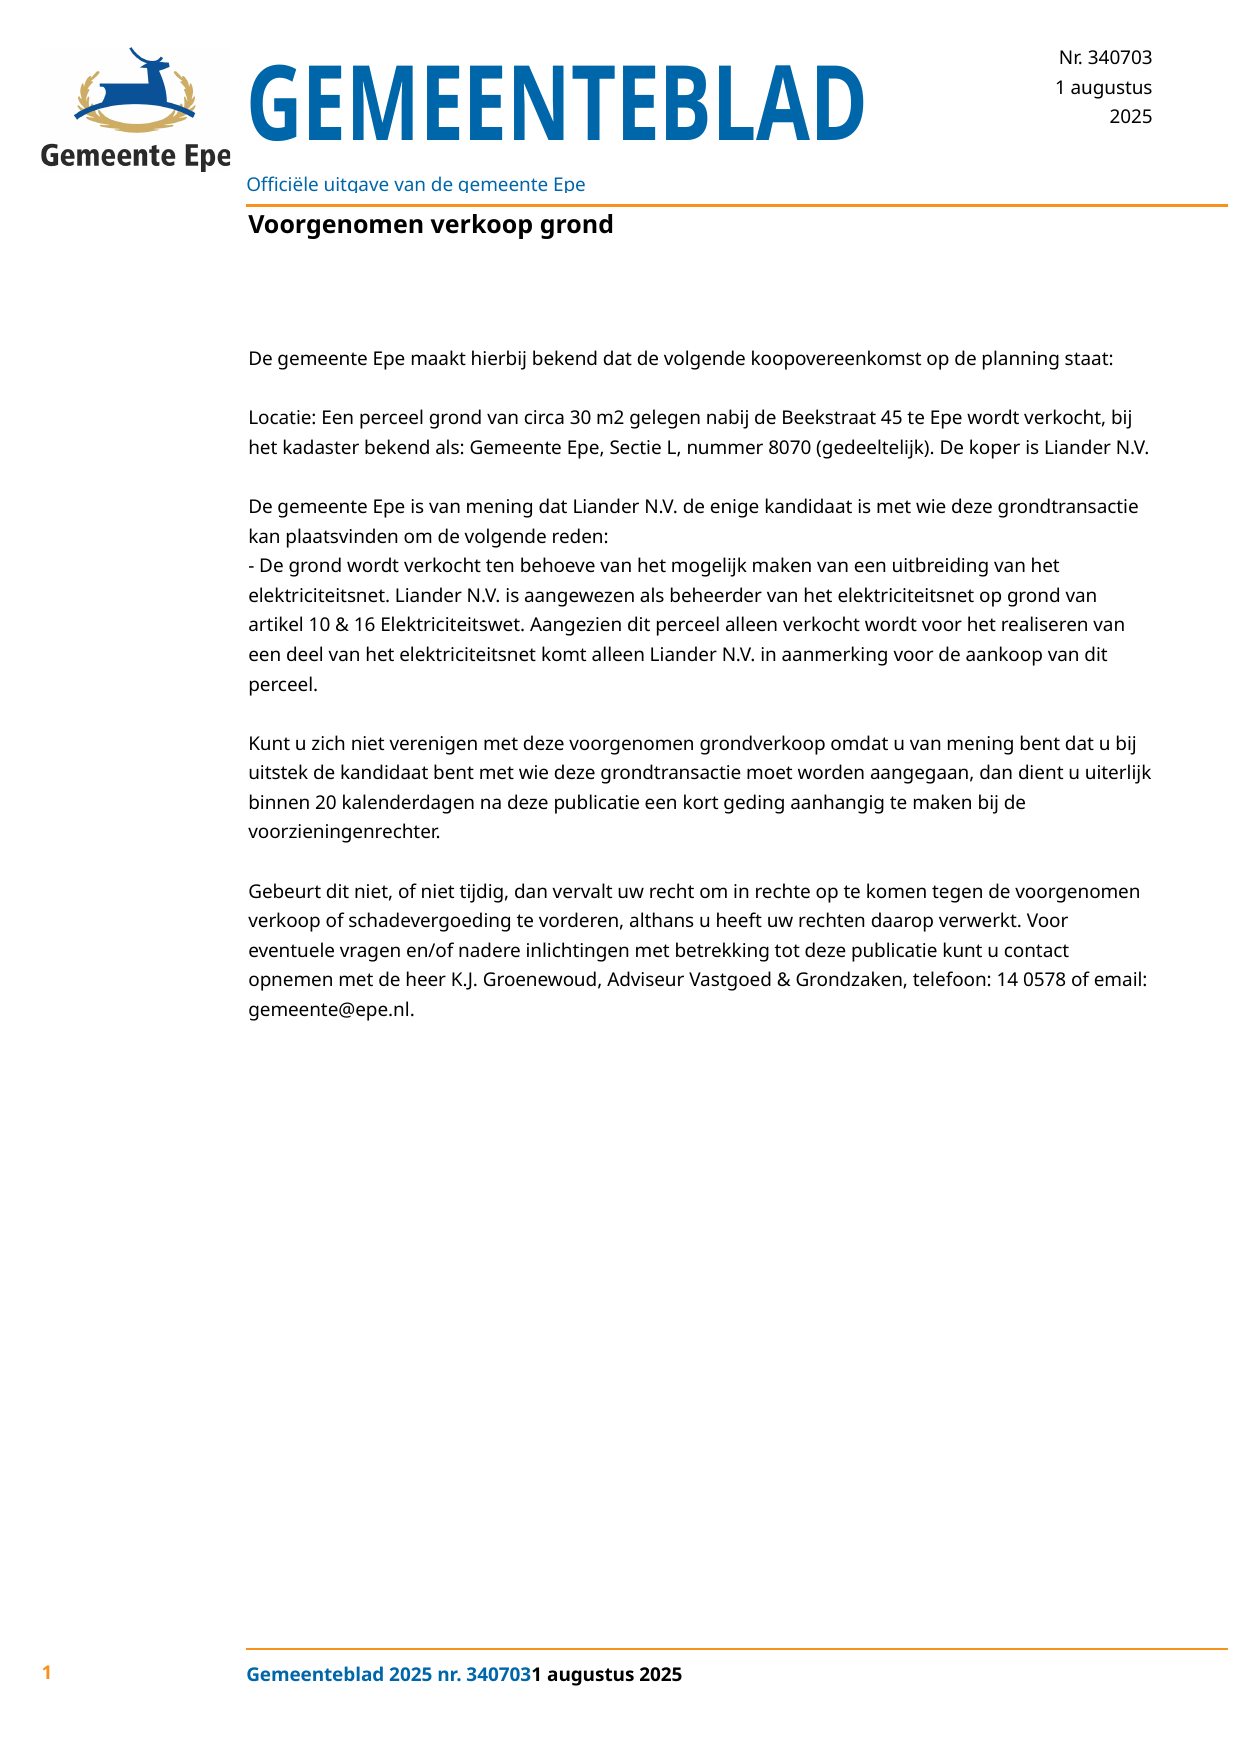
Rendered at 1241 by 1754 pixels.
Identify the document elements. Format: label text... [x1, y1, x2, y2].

text - De grond wordt verkocht ten behoeve van het mogelijk maken van een uitbreiding van het elektriciteitsnet. Liander N.V. is aangewezen als beheerder van het elektriciteitsnet op grond van artikel 10 & 16 Elektriciteitswet. Aangezien dit perceel alleen verkocht wordt voor het realiseren van een deel van het elektriciteitsnet komt alleen Liander N.V. in aanmerking voor de aankoop van dit perceel. [248, 552, 1152, 696]
text Kunt u zich niet verenigen met deze voorgenomen grondverkoop omdat u van mening bent dat u bij uitstek de kandidaat bent met wie deze grondtransactie moet worden aangegaan, dan dient u uiterlijk binnen 20 kalenderdagen na deze publicatie een kort geding aanhangig te maken bij de voorzieningenrechter. [248, 730, 1152, 844]
text Locatie: Een perceel grond van circa 30 m2 gelegen nabij de Beekstraat 45 te Epe wordt verkocht, bij het kadaster bekend als: Gemeente Epe, Sectie L, nummer 8070 (gedeeltelijk). De koper is Liander N.V. [248, 404, 1152, 460]
text De gemeente Epe is van mening dat Liander N.V. de enige kandidaat is met wie deze grondtransactie kan plaatsvinden om de volgende reden: [248, 493, 1152, 548]
text Gebeurt dit niet, of niet tijdig, dan vervalt uw recht om in rechte op te komen tegen de voorgenomen verkoop of schadevergoeding te vorderen, althans u heeft uw rechten daarop verwerkt. Voor eventuele vragen en/of nadere inlichtingen met betrekking tot deze publicatie kunt u contact opnemen met de heer K.J. Groenewoud, Adviseur Vastgoed & Grondzaken, telefoon: 14 0578 of email: gemeente@epe.nl. [248, 878, 1152, 1022]
text Voorgenomen verkoop grond [248, 207, 1152, 241]
text De gemeente Epe maakt hierbij bekend dat de volgende koopovereenkomst op de planning staat: [248, 345, 1152, 371]
picture [41, 47, 231, 172]
